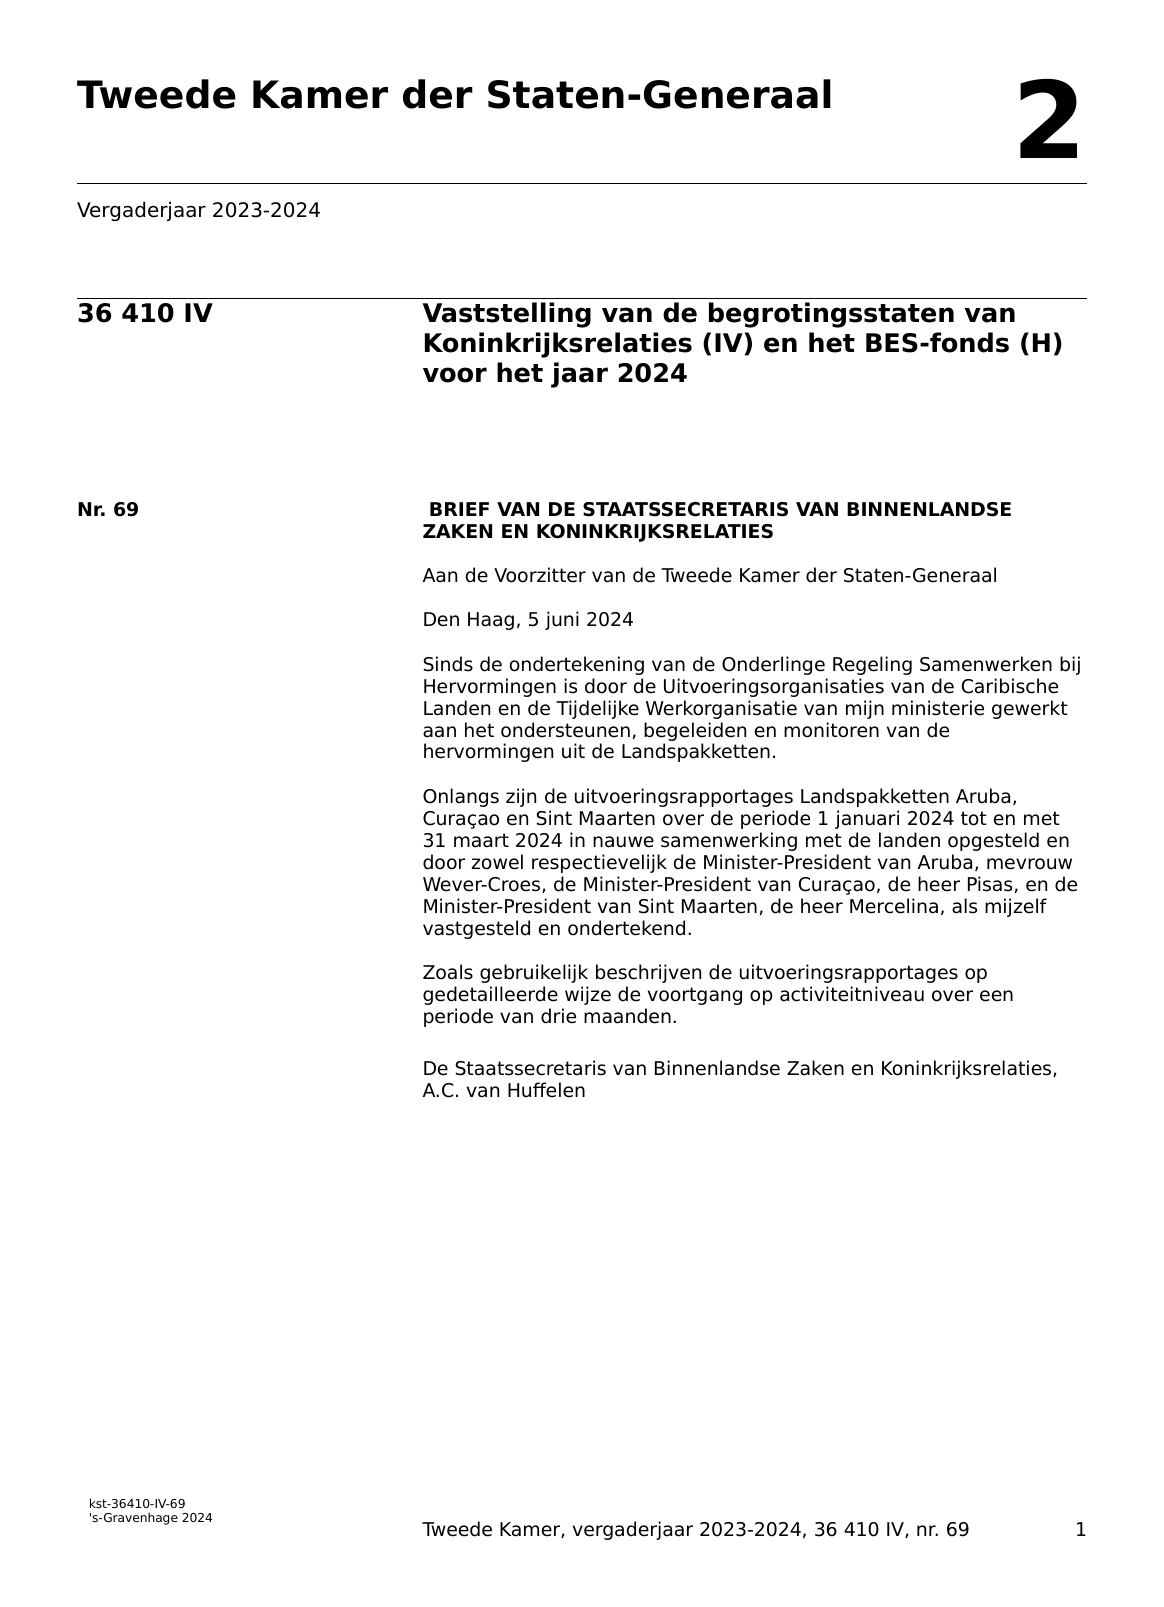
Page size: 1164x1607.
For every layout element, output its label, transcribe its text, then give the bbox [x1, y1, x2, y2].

table_cell Vergaderjaar 2023-2024 [77, 184, 1087, 298]
text Aan de Voorzitter van de Tweede Kamer der Staten-Generaal [422, 565, 1087, 587]
text Den Haag, 5 juni 2024 [422, 609, 1087, 631]
text 's-Gravenhage 2024 [88, 1511, 323, 1525]
table_header Tweede Kamer der Staten-Generaal [77, 59, 886, 183]
table_header 2 [886, 59, 1087, 183]
subtitle 36 410 IV Vaststelling van de begrotingsstaten van Koninkrijksrelaties (IV) en het BES-fonds (H) voor het jaar 2024 [77, 299, 1087, 388]
text Sinds de ondertekening van de Onderlinge Regeling Samenwerken bij Hervormingen is door de Uitvoeringsorganisaties van de Caribische Landen en de Tijdelijke Werkorganisatie van mijn ministerie gewerkt aan het ondersteunen, begeleiden en monitoren van de hervormingen uit de Landspakketten. [422, 653, 1087, 763]
text Onlangs zijn de uitvoeringsrapportages Landspakketten Aruba, Curaçao en Sint Maarten over de periode 1 januari 2024 tot en met 31 maart 2024 in nauwe samenwerking met de landen opgesteld en door zowel respectievelijk de Minister-President van Aruba, mevrouw Wever-Croes, de Minister-President van Curaçao, de heer Pisas, en de Minister-President van Sint Maarten, de heer Mercelina, als mijzelf vastgesteld en ondertekend. [422, 786, 1087, 939]
subtitle Nr. 69 BRIEF VAN DE STAATSSECRETARIS VAN BINNENLANDSE ZAKEN EN KONINKRIJKSRELATIES [77, 499, 1087, 543]
text De Staatssecretaris van Binnenlandse Zaken en Koninkrijksrelaties, A.C. van Huffelen [422, 1058, 1087, 1102]
text kst-36410-IV-69 [88, 1497, 323, 1511]
text Zoals gebruikelijk beschrijven de uitvoeringsrapportages op gedetailleerde wijze de voortgang op activiteitniveau over een periode van drie maanden. [422, 962, 1087, 1028]
